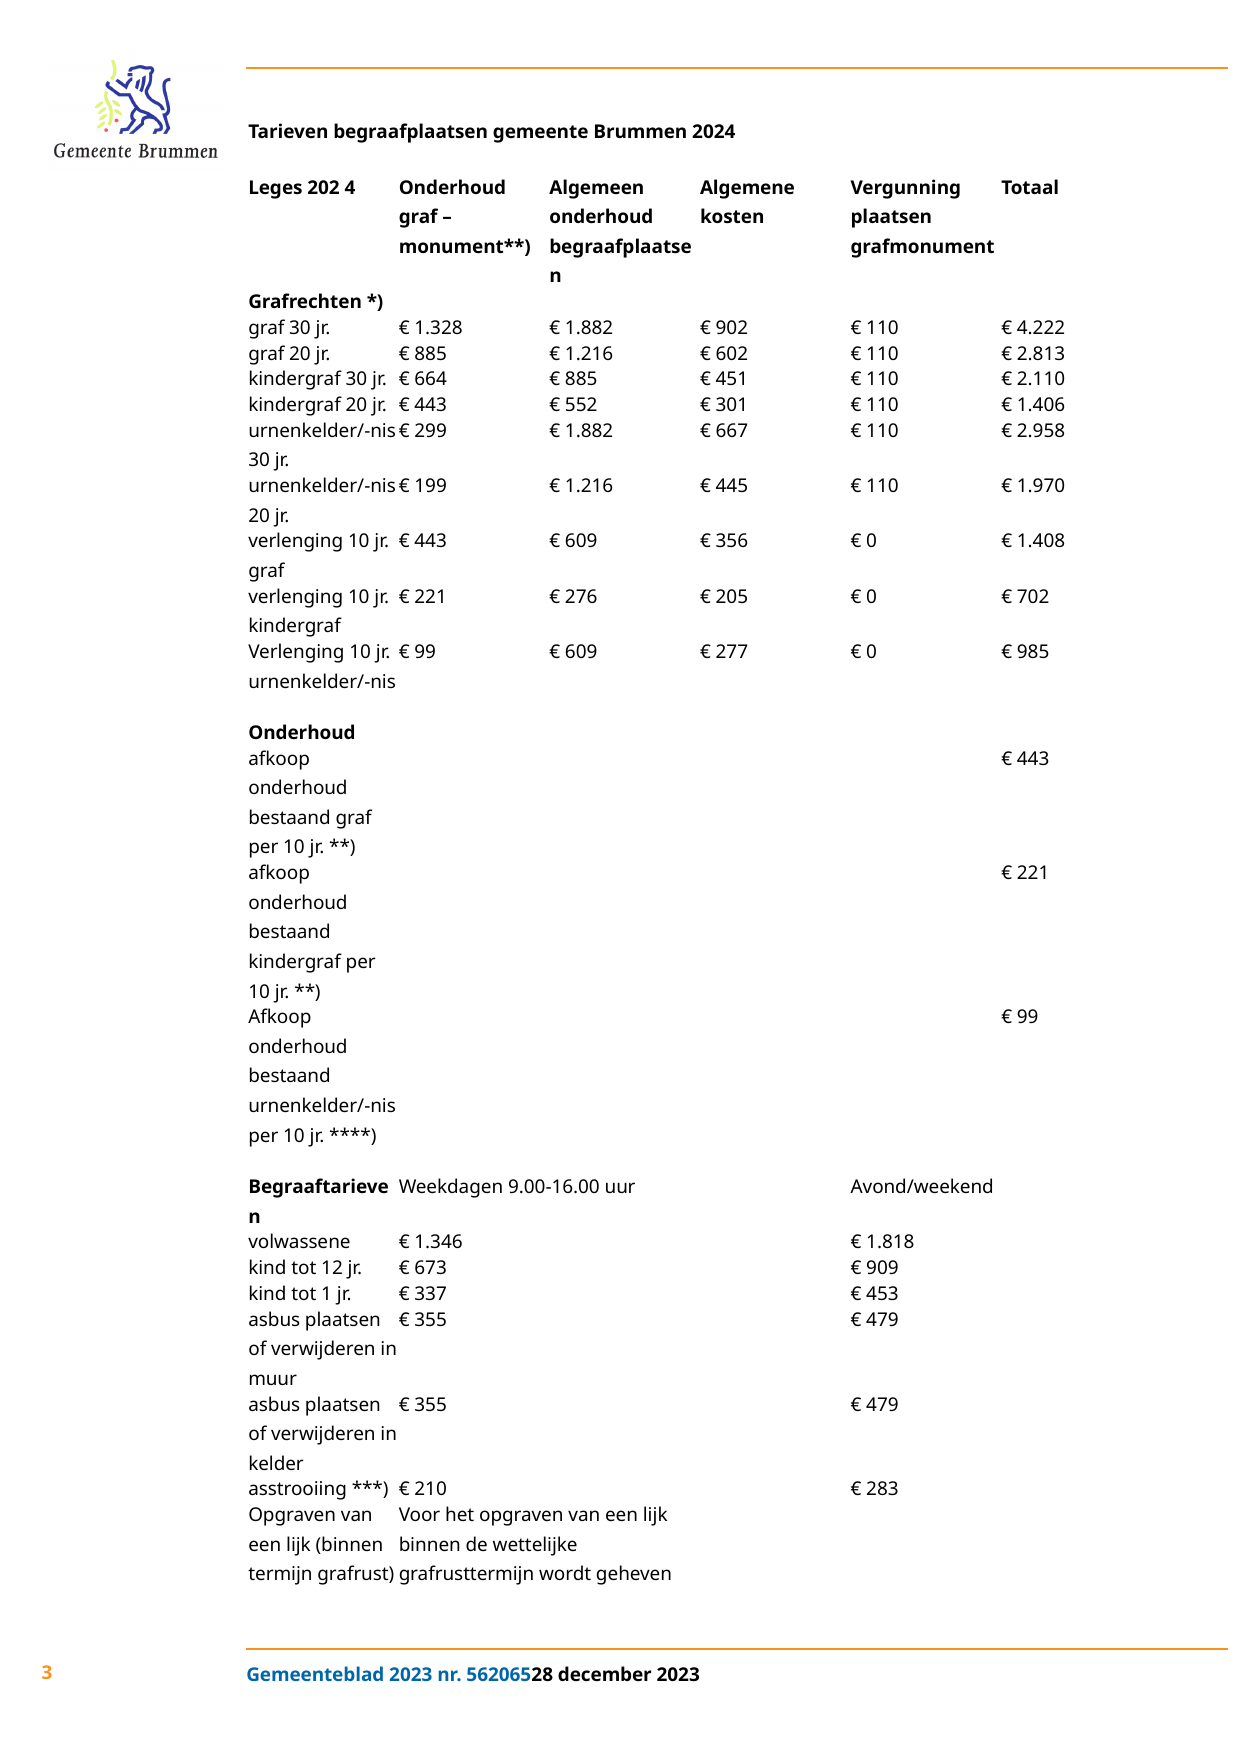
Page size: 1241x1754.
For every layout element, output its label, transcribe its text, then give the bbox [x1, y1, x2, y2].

table_cell asbus plaatsen of verwijderen in muur [248, 1306, 398, 1391]
table_cell [549, 1004, 700, 1148]
table_cell graf 20 jr. [248, 340, 398, 366]
table_cell € 221 [1001, 860, 1152, 1003]
table_cell € 283 [850, 1476, 1152, 1501]
table_header Totaal [1001, 174, 1152, 288]
table_cell [850, 860, 1001, 1003]
table_cell € 4.222 [1001, 314, 1152, 340]
table_cell [1001, 719, 1152, 745]
table_cell € 1.882 [549, 417, 700, 472]
table_cell [549, 694, 700, 719]
table_cell [700, 1173, 850, 1229]
table_header Leges 202 4 [248, 174, 398, 288]
table_cell kind tot 12 jr. [248, 1254, 398, 1280]
table_cell € 199 [399, 472, 549, 528]
picture [41, 47, 231, 172]
table_cell Avond/weekend [850, 1173, 1152, 1229]
table_cell afkoop onderhoud bestaand kindergraf per 10 jr. **) [248, 860, 398, 1003]
table_cell € 205 [700, 583, 850, 638]
table_cell € 355 [399, 1306, 700, 1391]
table_cell [1001, 288, 1152, 314]
table_cell € 1.406 [1001, 391, 1152, 417]
table_cell [1001, 1148, 1152, 1173]
table_cell € 1.408 [1001, 528, 1152, 583]
table_cell [700, 1148, 850, 1173]
table_cell € 609 [549, 638, 700, 693]
table_cell [549, 719, 700, 745]
table_cell € 453 [850, 1280, 1152, 1306]
table_cell Opgraven van een lijk (binnen termijn grafrust) [248, 1501, 398, 1586]
table_cell [700, 694, 850, 719]
table_cell € 277 [700, 638, 850, 693]
table_cell € 210 [399, 1476, 700, 1501]
table_cell € 0 [850, 583, 1001, 638]
table_cell € 902 [700, 314, 850, 340]
table_cell € 479 [850, 1391, 1152, 1476]
table_cell [399, 1148, 549, 1173]
table_cell € 110 [850, 417, 1001, 472]
table_cell € 0 [850, 528, 1001, 583]
table_cell € 443 [399, 391, 549, 417]
table_cell € 451 [700, 366, 850, 391]
table_cell € 552 [549, 391, 700, 417]
table_cell € 276 [549, 583, 700, 638]
table_cell [1001, 694, 1152, 719]
table_cell € 909 [850, 1254, 1152, 1280]
table_cell kindergraf 30 jr. [248, 366, 398, 391]
table_cell [700, 1254, 850, 1280]
table_cell [850, 694, 1001, 719]
table_cell urnenkelder/-nis 30 jr. [248, 417, 398, 472]
table_cell [850, 719, 1001, 745]
table_cell € 2.110 [1001, 366, 1152, 391]
table_cell [399, 719, 549, 745]
table_cell verlenging 10 jr. kindergraf [248, 583, 398, 638]
table_cell [248, 1148, 398, 1173]
table_cell [700, 860, 850, 1003]
table_cell Voor het opgraven van een lijk binnen de wettelijke grafrusttermijn wordt geheven [399, 1501, 700, 1586]
table_cell € 609 [549, 528, 700, 583]
table_cell Begraaftarieven [248, 1173, 398, 1229]
table_cell asbus plaatsen of verwijderen in kelder [248, 1391, 398, 1476]
table_cell € 1.346 [399, 1229, 700, 1254]
table_cell [399, 1004, 549, 1148]
table_cell [700, 745, 850, 859]
table_cell € 885 [399, 340, 549, 366]
table_cell [700, 1391, 850, 1476]
table_cell € 110 [850, 391, 1001, 417]
table_cell verlenging 10 jr. graf [248, 528, 398, 583]
table_cell [850, 1004, 1001, 1148]
table_cell € 355 [399, 1391, 700, 1476]
table_cell [850, 288, 1001, 314]
table_cell Verlenging 10 jr. urnenkelder/-nis [248, 638, 398, 693]
table_cell afkoop onderhoud bestaand graf per 10 jr. **) [248, 745, 398, 859]
table_cell [549, 288, 700, 314]
table_cell [850, 1148, 1001, 1173]
table_cell € 221 [399, 583, 549, 638]
table_header Vergunning plaatsen grafmonument [850, 174, 1001, 288]
table_cell € 885 [549, 366, 700, 391]
table_cell € 337 [399, 1280, 700, 1306]
table_cell € 1.882 [549, 314, 700, 340]
table_cell [700, 1229, 850, 1254]
table_cell [700, 1501, 850, 1586]
table_cell [700, 1280, 850, 1306]
table_cell [850, 1501, 1152, 1586]
table_cell Afkoop onderhoud bestaand urnenkelder/-nis per 10 jr. ****) [248, 1004, 398, 1148]
table_header Onderhoud graf – monument**) [399, 174, 549, 288]
table_cell € 99 [1001, 1004, 1152, 1148]
table_cell € 2.813 [1001, 340, 1152, 366]
table_cell [850, 745, 1001, 859]
table_cell € 1.216 [549, 472, 700, 528]
table_cell € 110 [850, 366, 1001, 391]
table_cell € 299 [399, 417, 549, 472]
table_cell € 1.818 [850, 1229, 1152, 1254]
table_cell Weekdagen 9.00-16.00 uur [399, 1173, 700, 1229]
table_cell asstrooiing ***) [248, 1476, 398, 1501]
table_cell € 1.328 [399, 314, 549, 340]
table_cell € 702 [1001, 583, 1152, 638]
table_cell € 99 [399, 638, 549, 693]
table_cell [399, 860, 549, 1003]
table_cell [700, 1476, 850, 1501]
table_cell [700, 1004, 850, 1148]
table_cell [700, 1306, 850, 1391]
table_cell € 602 [700, 340, 850, 366]
table_cell [700, 288, 850, 314]
table_header Algemene kosten [700, 174, 850, 288]
table_cell € 110 [850, 472, 1001, 528]
table_cell [549, 860, 700, 1003]
table_cell kindergraf 20 jr. [248, 391, 398, 417]
table_cell € 110 [850, 340, 1001, 366]
text Tarieven begraafplaatsen gemeente Brummen 2024 [248, 116, 1152, 144]
table_cell [248, 694, 398, 719]
table_cell [399, 745, 549, 859]
table_cell urnenkelder/-nis 20 jr. [248, 472, 398, 528]
table_cell Grafrechten *) [248, 288, 398, 314]
table_cell € 443 [1001, 745, 1152, 859]
table_cell € 356 [700, 528, 850, 583]
table_cell [549, 745, 700, 859]
table_cell [549, 1148, 700, 1173]
table_cell € 110 [850, 314, 1001, 340]
table_cell kind tot 1 jr. [248, 1280, 398, 1306]
table_cell € 301 [700, 391, 850, 417]
table_header Algemeen onderhoud begraafplaatsen [549, 174, 700, 288]
table_cell graf 30 jr. [248, 314, 398, 340]
table_cell € 443 [399, 528, 549, 583]
table_cell € 664 [399, 366, 549, 391]
table_cell € 985 [1001, 638, 1152, 693]
table_cell € 673 [399, 1254, 700, 1280]
table_cell volwassene [248, 1229, 398, 1254]
table_cell € 1.216 [549, 340, 700, 366]
table_cell [399, 288, 549, 314]
table_cell Onderhoud [248, 719, 398, 745]
table_cell € 0 [850, 638, 1001, 693]
table_cell € 667 [700, 417, 850, 472]
table_cell [399, 694, 549, 719]
table_cell € 1.970 [1001, 472, 1152, 528]
table_cell € 479 [850, 1306, 1152, 1391]
table_cell [700, 719, 850, 745]
table_cell € 445 [700, 472, 850, 528]
table_cell € 2.958 [1001, 417, 1152, 472]
